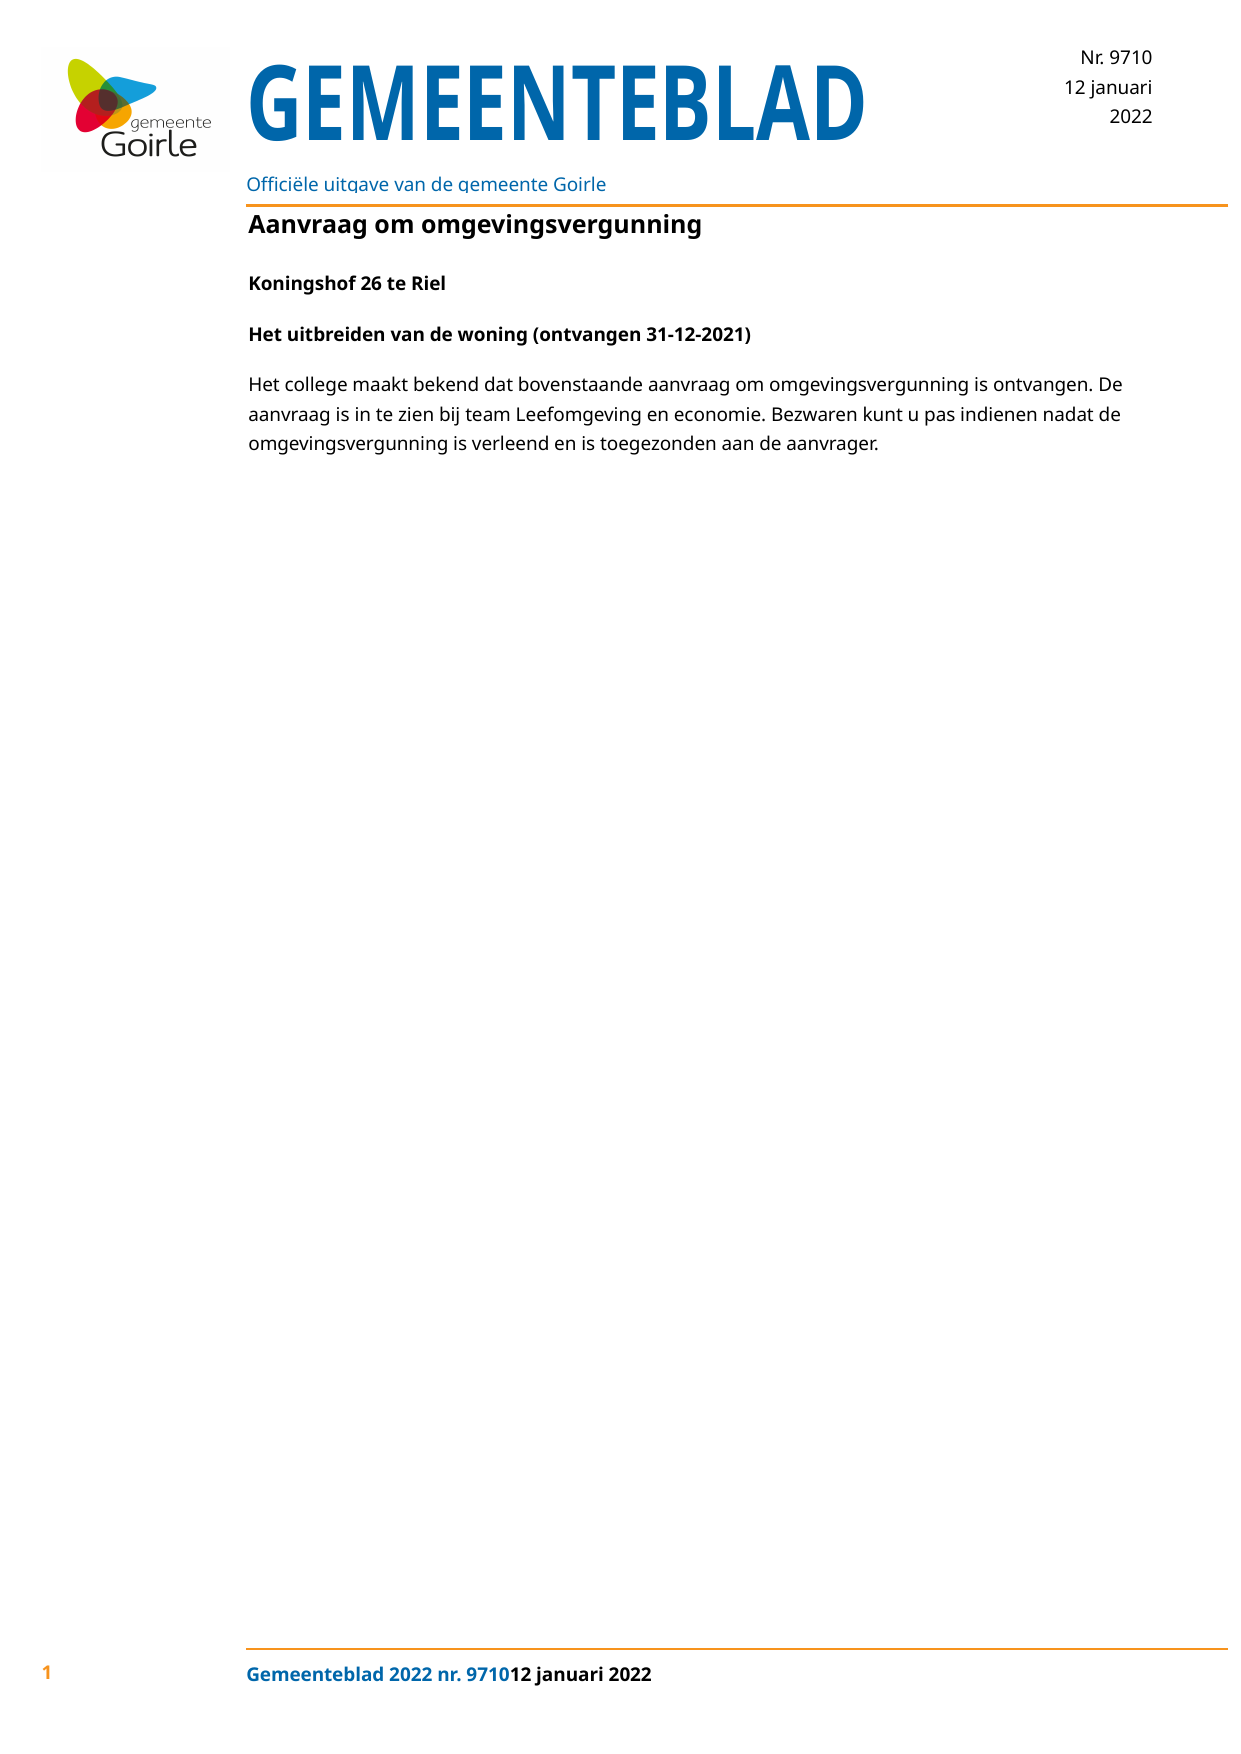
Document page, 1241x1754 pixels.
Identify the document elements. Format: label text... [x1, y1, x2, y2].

text Het uitbreiden van de woning (ontvangen 31-12-2021) [248, 321, 1152, 346]
text Het college maakt bekend dat bovenstaande aanvraag om omgevingsvergunning is ontvangen. De aanvraag is in te zien bij team Leefomgeving en economie. Bezwaren kunt u pas indienen nadat de omgevingsvergunning is verleend en is toegezonden aan de aanvrager. [248, 371, 1152, 456]
text Koningshof 26 te Riel [248, 270, 1152, 296]
text Aanvraag om omgevingsvergunning [248, 207, 1152, 241]
picture [41, 47, 231, 172]
